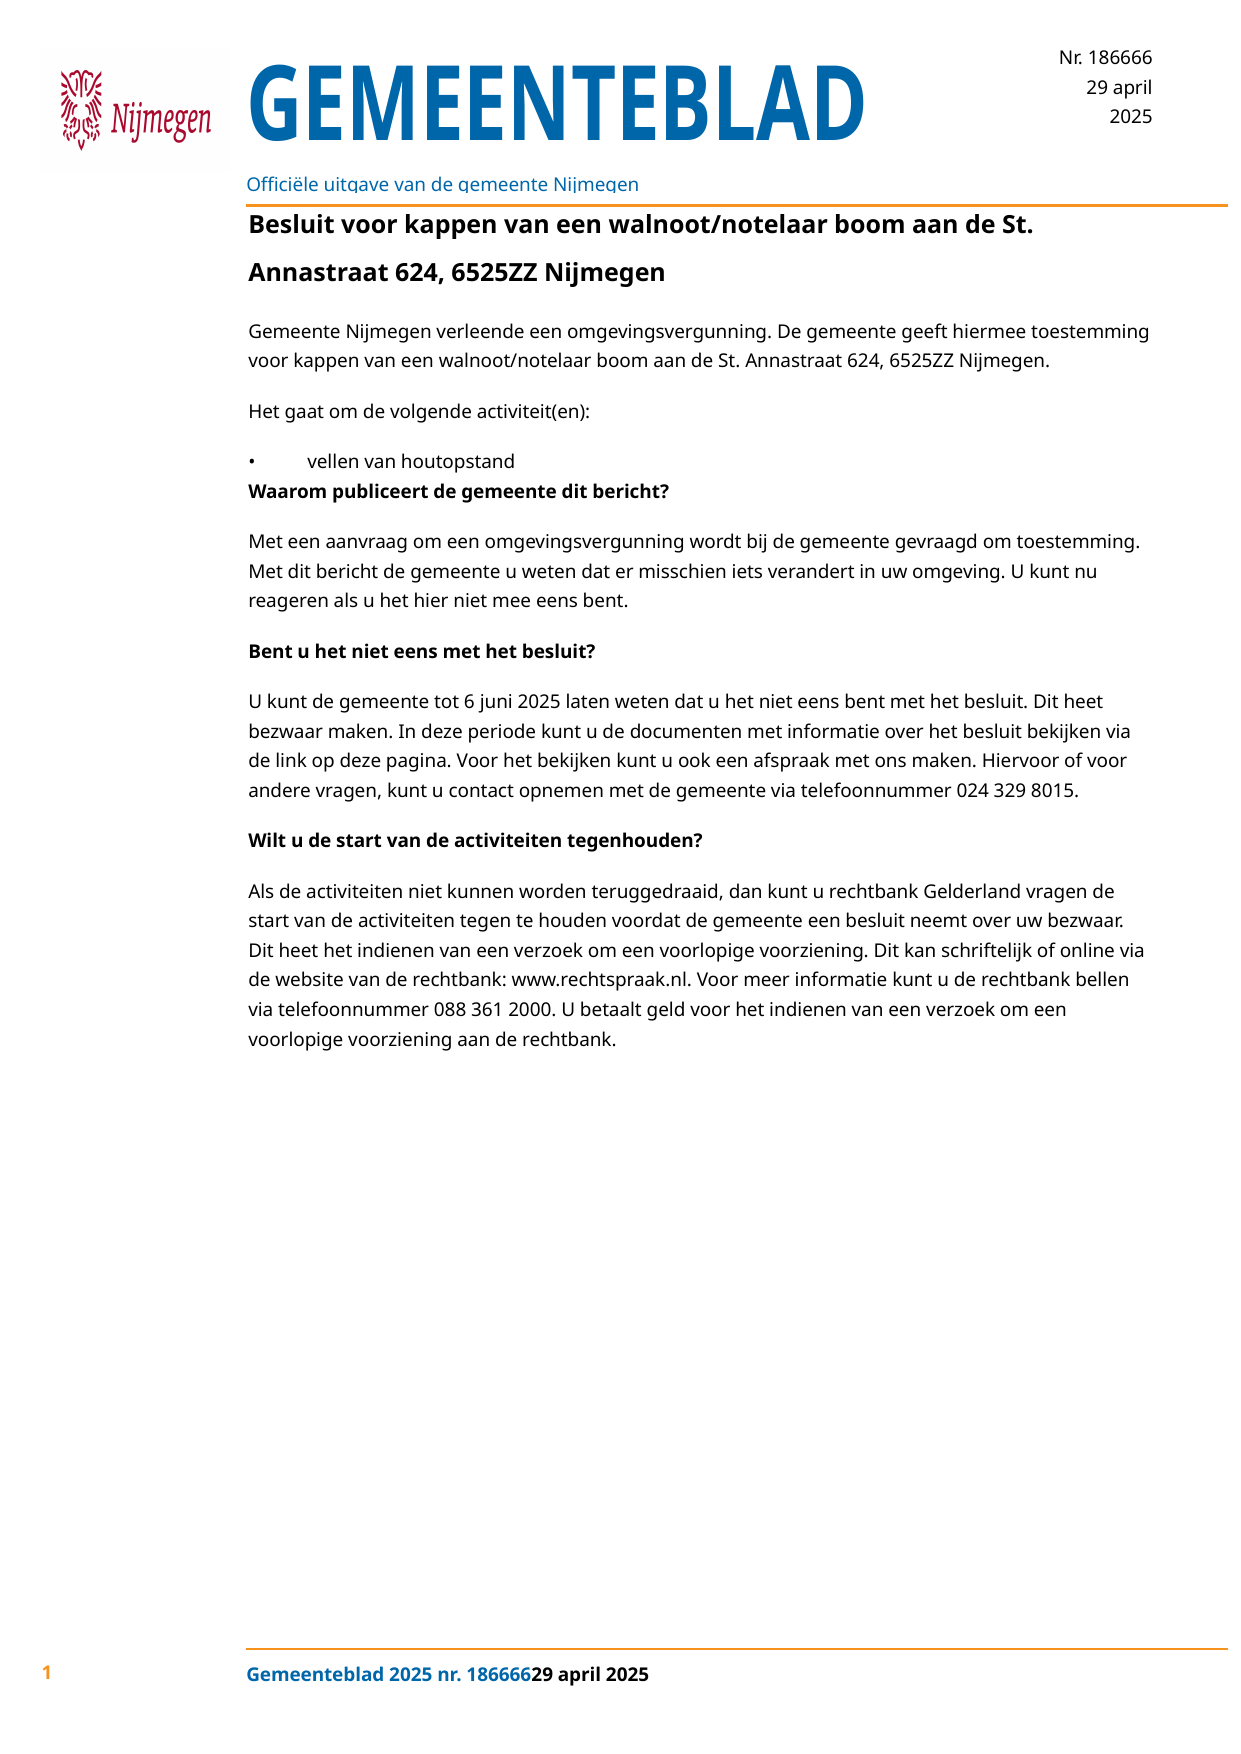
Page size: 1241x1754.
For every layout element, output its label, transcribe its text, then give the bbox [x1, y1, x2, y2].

text Waarom publiceert de gemeente dit bericht? [248, 478, 1152, 504]
list vellen van houtopstand [248, 448, 1152, 474]
text Besluit voor kappen van een walnoot/notelaar boom aan de St. Annastraat 624, 6525ZZ Nijmegen [248, 207, 1152, 288]
text Bent u het niet eens met het besluit? [248, 638, 1152, 664]
text Wilt u de start van de activiteiten tegenhouden? [248, 827, 1152, 853]
text Als de activiteiten niet kunnen worden teruggedraaid, dan kunt u rechtbank Gelderland vragen de start van de activiteiten tegen te houden voordat de gemeente een besluit neemt over uw bezwaar. Dit heet het indienen van een verzoek om een voorlopige voorziening. Dit kan schriftelijk of online via de website van de rechtbank: www.rechtspraak.nl. Voor meer informatie kunt u de rechtbank bellen via telefoonnummer 088 361 2000. U betaalt geld voor het indienen van een verzoek om een voorlopige voorziening aan de rechtbank. [248, 878, 1152, 1052]
text Gemeente Nijmegen verleende een omgevingsvergunning. De gemeente geeft hiermee toestemming voor kappen van een walnoot/notelaar boom aan de St. Annastraat 624, 6525ZZ Nijmegen. [248, 318, 1152, 373]
picture [41, 47, 231, 172]
text U kunt de gemeente tot 6 juni 2025 laten weten dat u het niet eens bent met het besluit. Dit heet bezwaar maken. In deze periode kunt u de documenten met informatie over het besluit bekijken via de link op deze pagina. Voor het bekijken kunt u ook een afspraak met ons maken. Hiervoor of voor andere vragen, kunt u contact opnemen met de gemeente via telefoonnummer 024 329 8015. [248, 688, 1152, 803]
text Met een aanvraag om een omgevingsvergunning wordt bij de gemeente gevraagd om toestemming. Met dit bericht de gemeente u weten dat er misschien iets verandert in uw omgeving. U kunt nu reageren als u het hier niet mee eens bent. [248, 528, 1152, 613]
text Het gaat om de volgende activiteit(en): [248, 398, 1152, 424]
